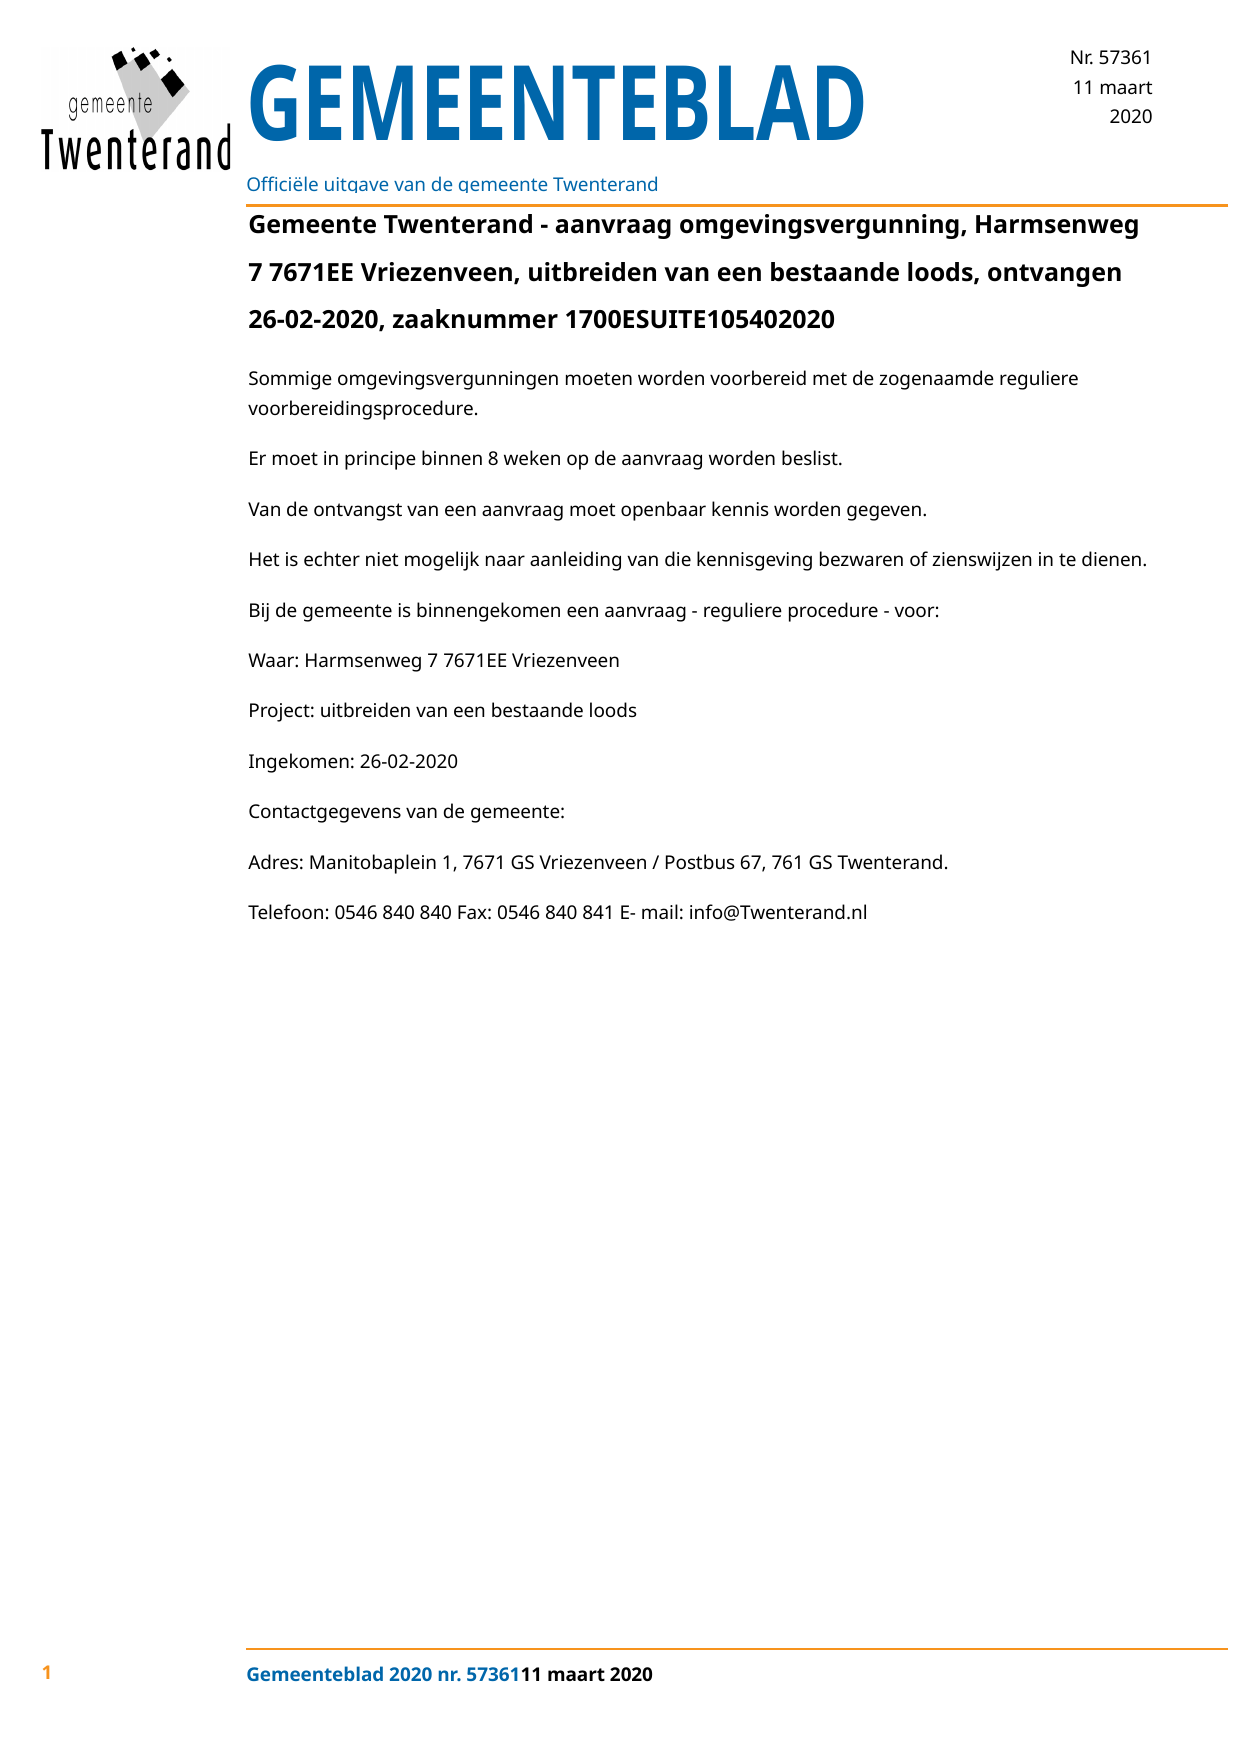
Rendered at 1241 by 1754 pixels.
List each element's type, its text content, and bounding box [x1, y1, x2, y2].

text Ingekomen: 26-02-2020 [248, 748, 1152, 774]
text Project: uitbreiden van een bestaande loods [248, 698, 1152, 723]
text Er moet in principe binnen 8 weken op de aanvraag worden beslist. [248, 446, 1152, 471]
text Gemeente Twenterand - aanvraag omgevingsvergunning, Harmsenweg 7 7671EE Vriezenveen, uitbreiden van een bestaande loods, ontvangen 26-02-2020, zaaknummer 1700ESUITE105402020 [248, 207, 1152, 336]
text Bij de gemeente is binnengekomen een aanvraag - reguliere procedure - voor: [248, 597, 1152, 622]
picture [41, 47, 231, 172]
text Het is echter niet mogelijk naar aanleiding van die kennisgeving bezwaren of zienswijzen in te dienen. [248, 546, 1152, 572]
text Sommige omgevingsvergunningen moeten worden voorbereid met de zogenaamde reguliere voorbereidingsprocedure. [248, 366, 1152, 421]
text Contactgegevens van de gemeente: [248, 798, 1152, 824]
text Van de ontvangst van een aanvraag moet openbaar kennis worden gegeven. [248, 496, 1152, 522]
text Waar: Harmsenweg 7 7671EE Vriezenveen [248, 647, 1152, 673]
text Adres: Manitobaplein 1, 7671 GS Vriezenveen / Postbus 67, 761 GS Twenterand. [248, 849, 1152, 874]
text Telefoon: 0546 840 840 Fax: 0546 840 841 E- mail: info@Twenterand.nl [248, 899, 1152, 925]
